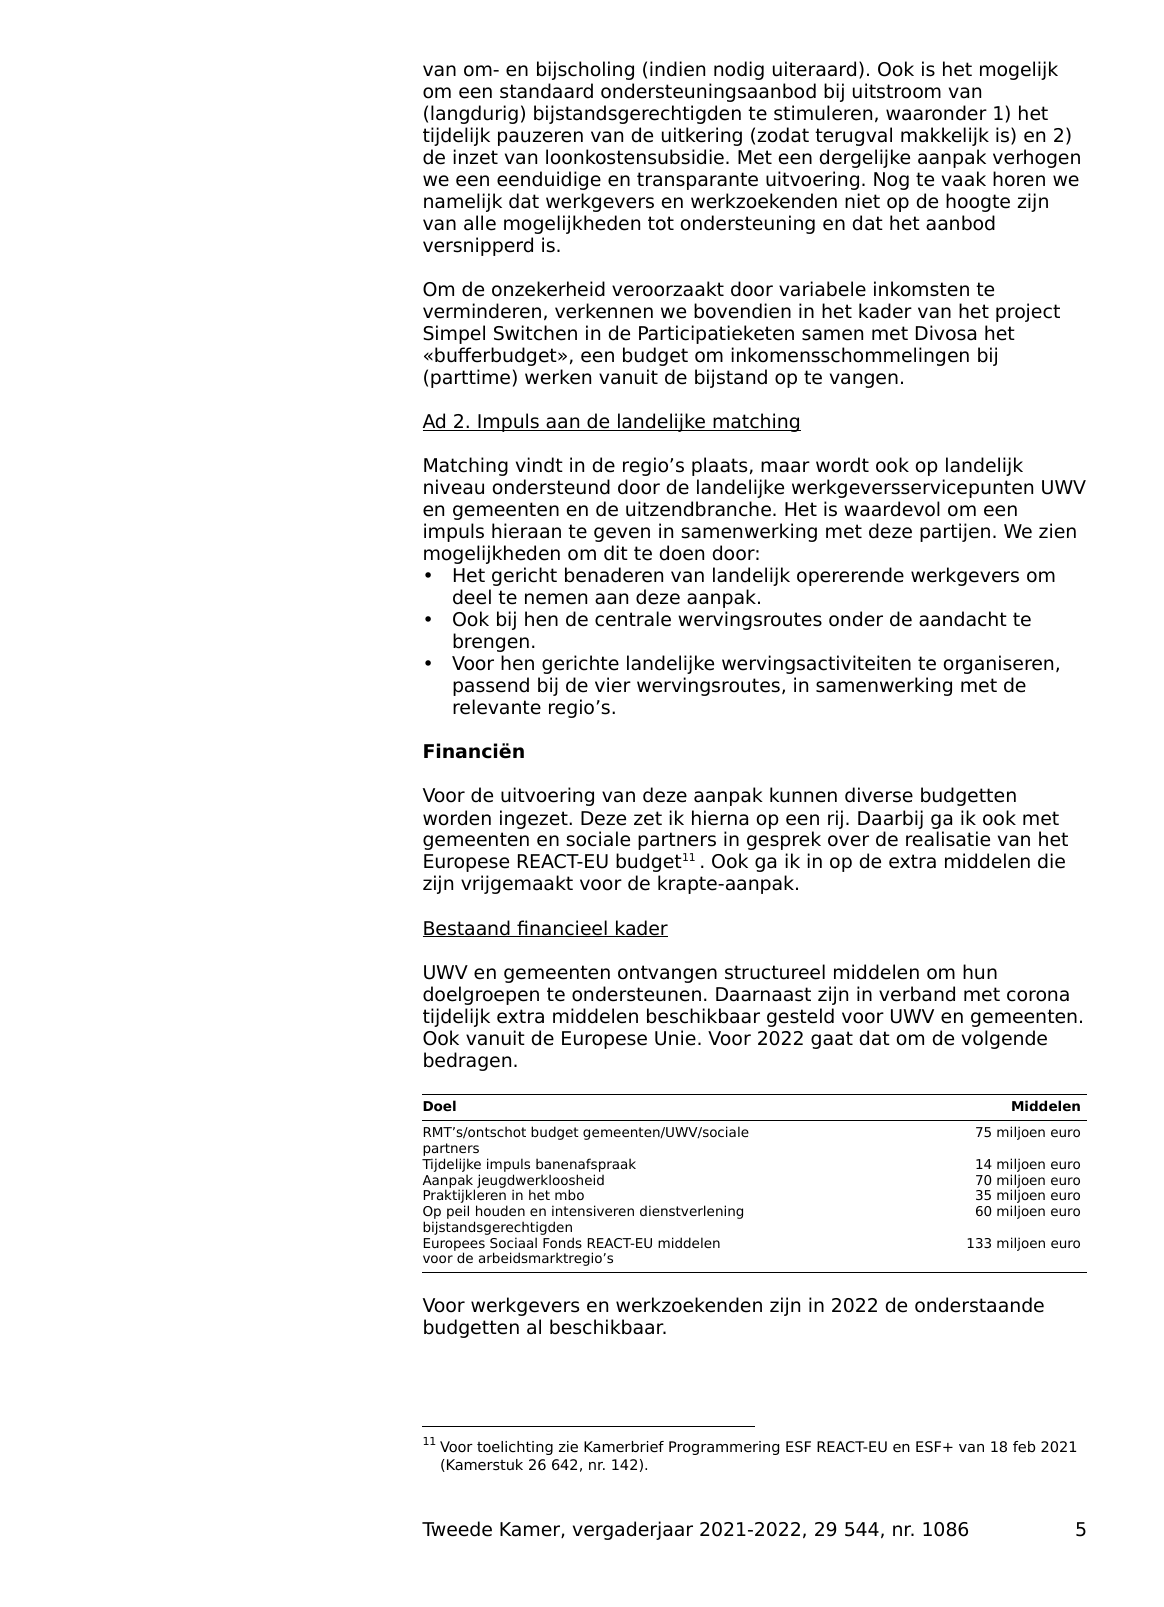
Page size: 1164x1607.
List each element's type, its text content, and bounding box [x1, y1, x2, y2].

subtitle Ad 2. Impuls aan de landelijke matching [422, 411, 1087, 433]
table_cell RMT’s/ontschot budget gemeenten/UWV/sociale partners [422, 1121, 754, 1157]
table_cell Aanpak jeugdwerkloosheid [422, 1173, 754, 1188]
text • Het gericht benaderen van landelijk opererende werkgevers om deel te nemen aan deze aanpak. [422, 565, 1087, 609]
text van om- en bijscholing (indien nodig uiteraard). Ook is het mogelijk om een standaard ondersteuningsaanbod bij uitstroom van (langdurig) bijstandsgerechtigden te stimuleren, waaronder 1) het tijdelijk pauzeren van de uitkering (zodat terugval makkelijk is) en 2) de inzet van loonkostensubsidie. Met een dergelijke aanpak verhogen we een eenduidige en transparante uitvoering. Nog te vaak horen we namelijk dat werkgevers en werkzoekenden niet op de hoogte zijn van alle mogelijkheden tot ondersteuning en dat het aanbod versnipperd is. [422, 59, 1087, 257]
table_cell 75 miljoen euro [754, 1121, 1087, 1157]
text • Voor hen gerichte landelijke wervingsactiviteiten te organiseren, passend bij de vier wervingsroutes, in samenwerking met de relevante regio’s. [422, 653, 1087, 719]
table_cell 60 miljoen euro [754, 1204, 1087, 1235]
table_header Middelen [754, 1095, 1087, 1119]
table_header Doel [422, 1095, 754, 1119]
table_cell Tijdelijke impuls banenafspraak [422, 1157, 754, 1172]
text Voor de uitvoering van deze aanpak kunnen diverse budgetten worden ingezet. Deze zet ik hierna op een rij. Daarbij ga ik ook met gemeenten en sociale partners in gesprek over de realisatie van het Europese REACT-EU budget. Ook ga ik in op de extra middelen die zijn vrijgemaakt voor de krapte-aanpak. [422, 785, 1087, 895]
table_cell 35 miljoen euro [754, 1188, 1087, 1204]
text UWV en gemeenten ontvangen structureel middelen om hun doelgroepen te ondersteunen. Daarnaast zijn in verband met corona tijdelijk extra middelen beschikbaar gesteld voor UWV en gemeenten. Ook vanuit de Europese Unie. Voor 2022 gaat dat om de volgende bedragen. [422, 962, 1087, 1072]
table_cell Op peil houden en intensiveren dienstverlening bijstandsgerechtigden [422, 1204, 754, 1235]
text • Ook bij hen de centrale wervingsroutes onder de aandacht te brengen. [422, 609, 1087, 653]
table_cell 70 miljoen euro [754, 1173, 1087, 1188]
text Om de onzekerheid veroorzaakt door variabele inkomsten te verminderen, verkennen we bovendien in het kader van het project Simpel Switchen in de Participatieketen samen met Divosa het «bufferbudget», een budget om inkomensschommelingen bij (parttime) werken vanuit de bijstand op te vangen. [422, 279, 1087, 389]
table_cell 14 miljoen euro [754, 1157, 1087, 1172]
subtitle Financiën [422, 741, 1087, 763]
table_cell Praktijkleren in het mbo [422, 1188, 754, 1204]
text Voor toelichting zie Kamerbrief Programmering ESF REACT-EU en ESF+ van 18 feb 2021 (Kamerstuk 26 642, nr. 142). [422, 1435, 1087, 1474]
table_cell 133 miljoen euro [754, 1235, 1087, 1272]
text Voor werkgevers en werkzoekenden zijn in 2022 de onderstaande budgetten al beschikbaar. [422, 1295, 1087, 1339]
table_cell Europees Sociaal Fonds REACT-EU middelen voor de arbeidsmarktregio’s [422, 1235, 754, 1272]
text Matching vindt in de regio’s plaats, maar wordt ook op landelijk niveau ondersteund door de landelijke werkgeversservicepunten UWV en gemeenten en de uitzendbranche. Het is waardevol om een impuls hieraan te geven in samenwerking met deze partijen. We zien mogelijkheden om dit te doen door: [422, 455, 1087, 565]
subtitle Bestaand financieel kader [422, 917, 1087, 939]
